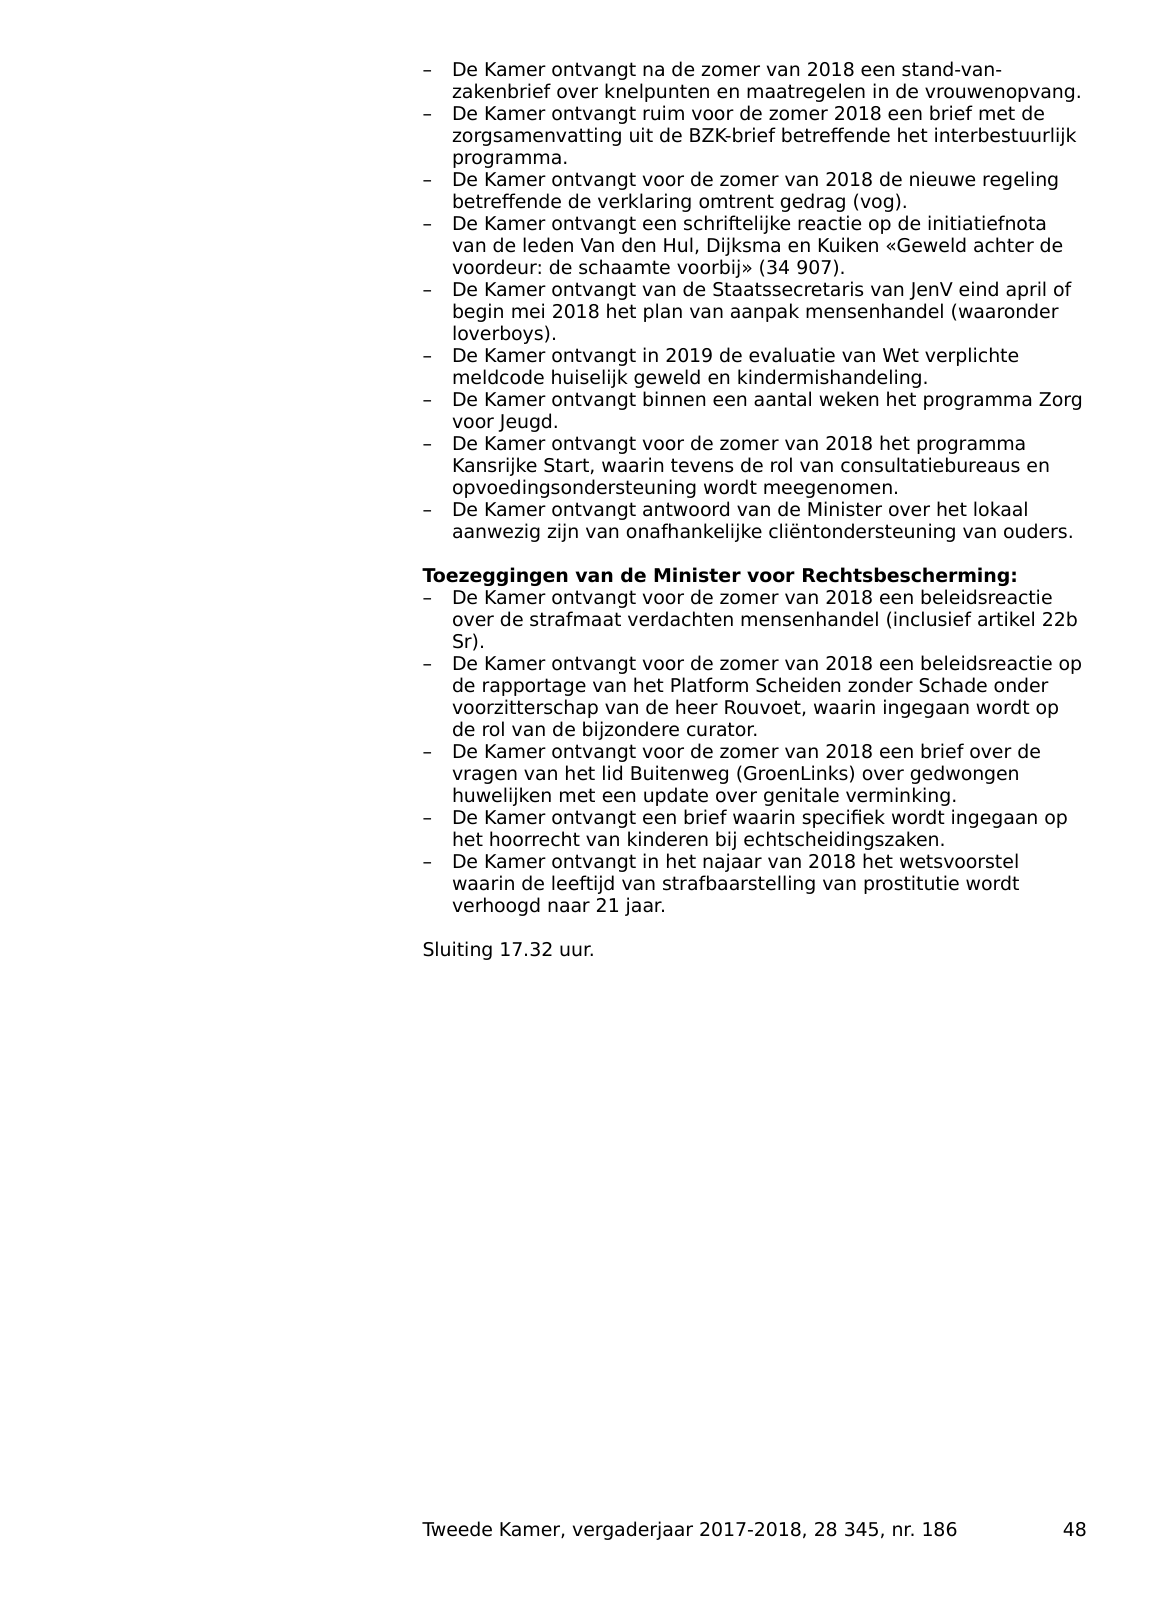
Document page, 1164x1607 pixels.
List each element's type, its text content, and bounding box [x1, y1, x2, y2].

text – De Kamer ontvangt voor de zomer van 2018 een beleidsreactie over de strafmaat verdachten mensenhandel (inclusief artikel 22b Sr). [422, 587, 1087, 653]
text – De Kamer ontvangt in 2019 de evaluatie van Wet verplichte meldcode huiselijk geweld en kindermishandeling. [422, 345, 1087, 389]
subtitle Toezeggingen van de Minister voor Rechtsbescherming: [422, 565, 1087, 587]
text – De Kamer ontvangt voor de zomer van 2018 het programma Kansrijke Start, waarin tevens de rol van consultatiebureaus en opvoedingsondersteuning wordt meegenomen. [422, 433, 1087, 499]
text – De Kamer ontvangt voor de zomer van 2018 een brief over de vragen van het lid Buitenweg (GroenLinks) over gedwongen huwelijken met een update over genitale verminking. [422, 741, 1087, 807]
text – De Kamer ontvangt voor de zomer van 2018 de nieuwe regeling betreffende de verklaring omtrent gedrag (vog). [422, 169, 1087, 213]
text – De Kamer ontvangt een brief waarin specifiek wordt ingegaan op het hoorrecht van kinderen bij echtscheidingszaken. [422, 807, 1087, 851]
text Sluiting 17.32 uur. [422, 939, 1087, 961]
text – De Kamer ontvangt antwoord van de Minister over het lokaal aanwezig zijn van onafhankelijke cliëntondersteuning van ouders. [422, 499, 1087, 543]
text – De Kamer ontvangt na de zomer van 2018 een stand-van-zakenbrief over knelpunten en maatregelen in de vrouwenopvang. [422, 59, 1087, 103]
text – De Kamer ontvangt ruim voor de zomer 2018 een brief met de zorgsamenvatting uit de BZK-brief betreffende het interbestuurlijk programma. [422, 103, 1087, 169]
text – De Kamer ontvangt in het najaar van 2018 het wetsvoorstel waarin de leeftijd van strafbaarstelling van prostitutie wordt verhoogd naar 21 jaar. [422, 851, 1087, 916]
text – De Kamer ontvangt voor de zomer van 2018 een beleidsreactie op de rapportage van het Platform Scheiden zonder Schade onder voorzitterschap van de heer Rouvoet, waarin ingegaan wordt op de rol van de bijzondere curator. [422, 653, 1087, 741]
text – De Kamer ontvangt een schriftelijke reactie op de initiatiefnota van de leden Van den Hul, Dijksma en Kuiken «Geweld achter de voordeur: de schaamte voorbij» (34 907). [422, 213, 1087, 279]
text – De Kamer ontvangt van de Staatssecretaris van JenV eind april of begin mei 2018 het plan van aanpak mensenhandel (waaronder loverboys). [422, 279, 1087, 345]
text – De Kamer ontvangt binnen een aantal weken het programma Zorg voor Jeugd. [422, 389, 1087, 433]
